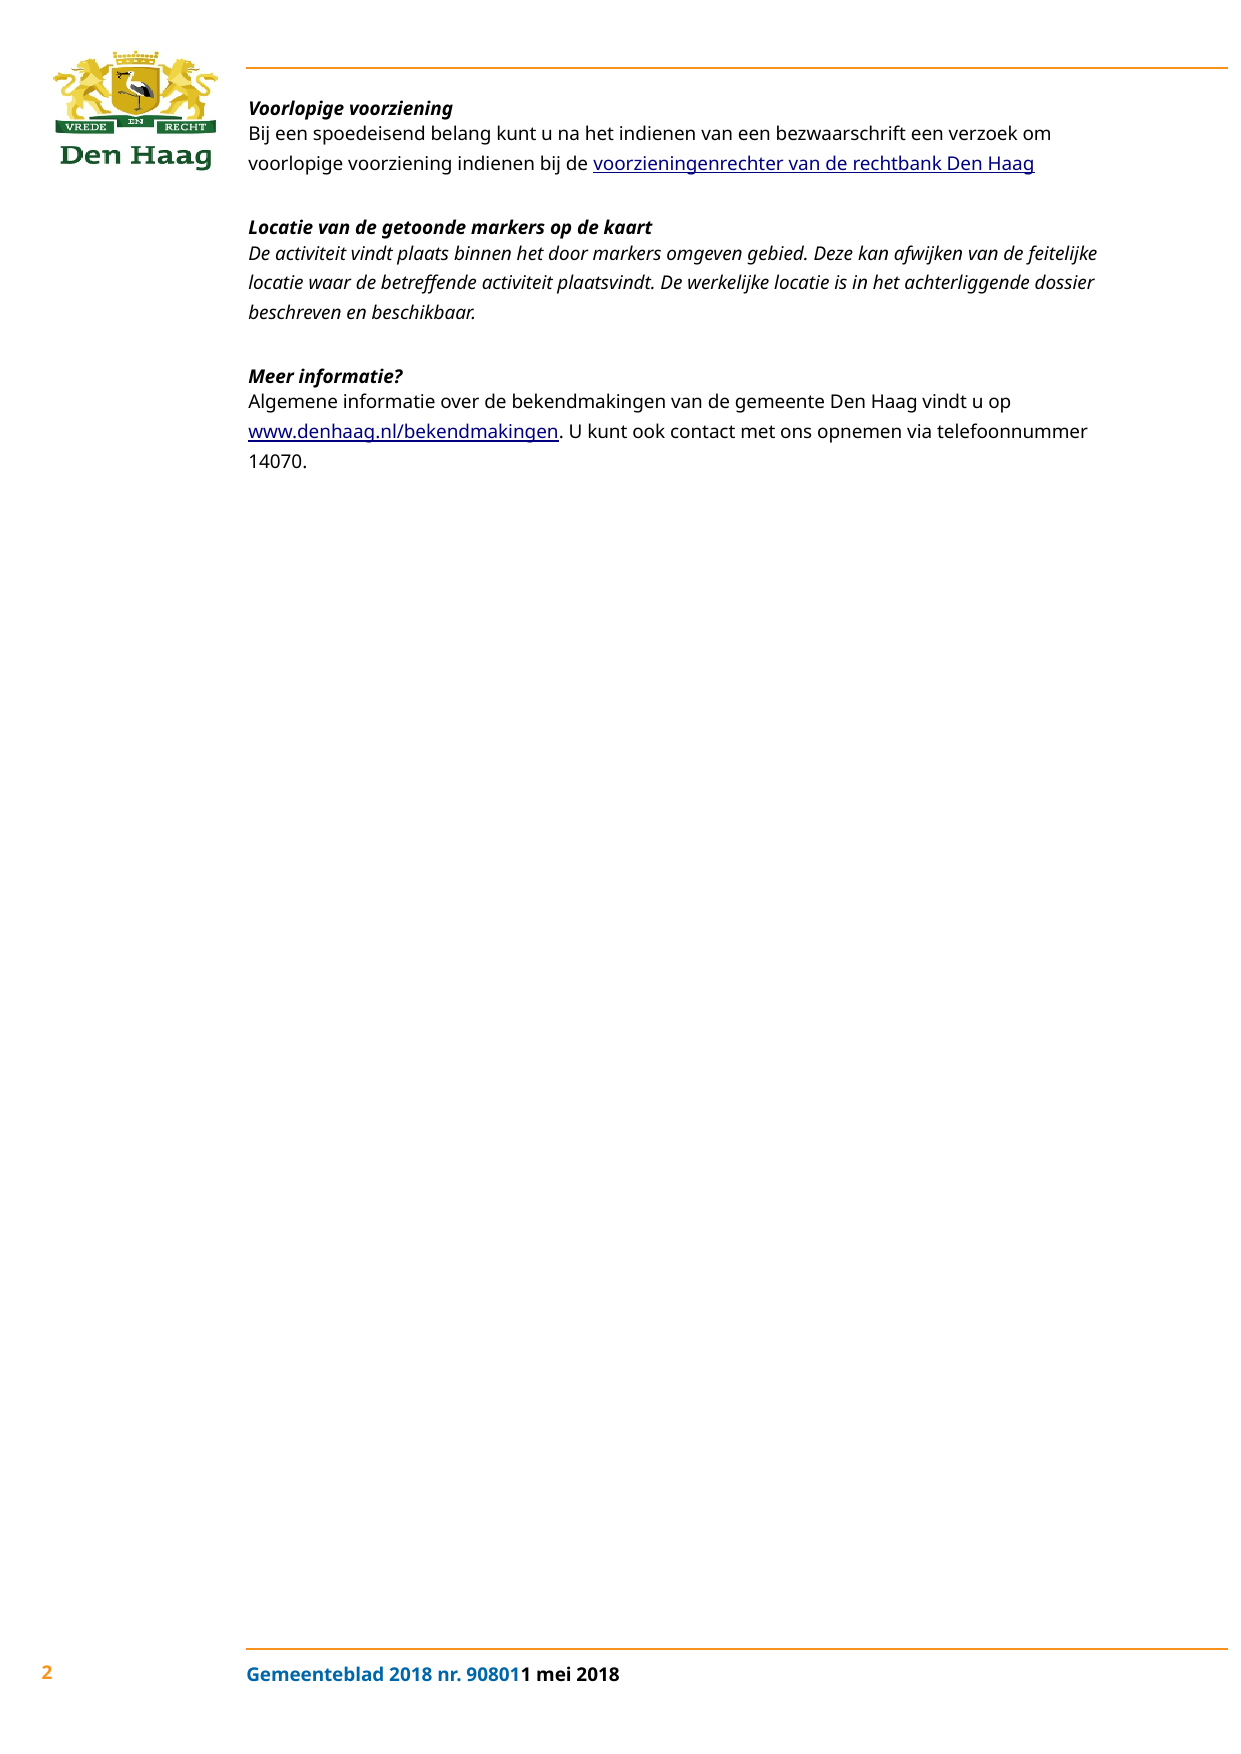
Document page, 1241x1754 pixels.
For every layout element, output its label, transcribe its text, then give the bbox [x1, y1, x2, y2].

text Algemene informatie over de bekendmakingen van de gemeente Den Haag vindt u op www.denhaag.nl/bekendmakingen. U kunt ook contact met ons opnemen via telefoonnummer 14070. [248, 389, 1152, 473]
text Voorlopige voorziening [248, 95, 1152, 121]
text Bij een spoedeisend belang kunt u na het indienen van een bezwaarschrift een verzoek om voorlopige voorziening indienen bij de voorzieningenrechter van de rechtbank Den Haag [248, 121, 1152, 176]
text De activiteit vindt plaats binnen het door markers omgeven gebied. Deze kan afwijken van de feitelijke locatie waar de betreffende activiteit plaatsvindt. De werkelijke locatie is in het achterliggende dossier beschreven en beschikbaar. [248, 240, 1152, 325]
text Meer informatie? [248, 363, 1152, 389]
text Locatie van de getoonde markers op de kaart [248, 214, 1152, 240]
picture [41, 47, 231, 172]
